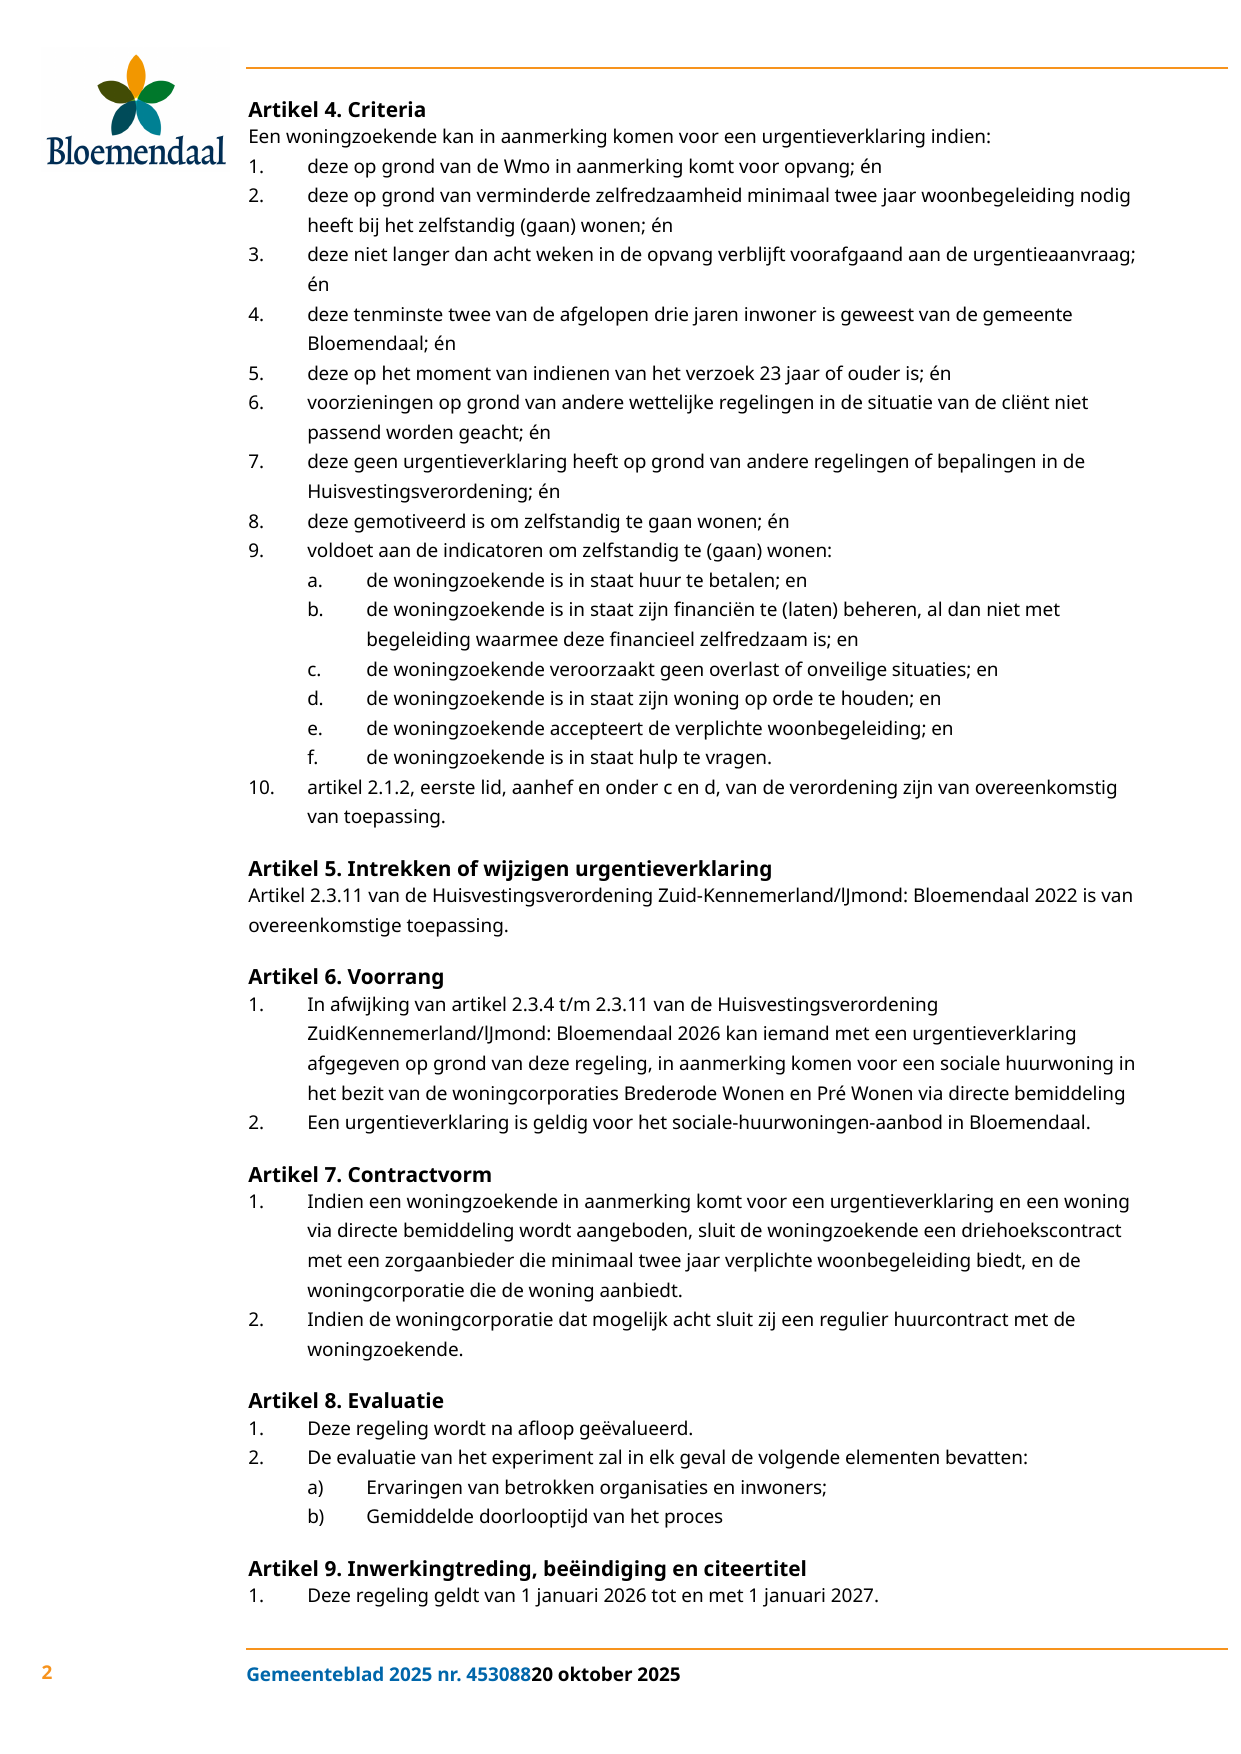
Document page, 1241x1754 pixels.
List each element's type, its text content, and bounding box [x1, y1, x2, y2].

list De evaluatie van het experiment zal in elk geval de volgende elementen bevatten: [248, 1444, 1152, 1470]
list de woningzoekende is in staat zijn financiën te (laten) beheren, al dan niet met begeleiding waarmee deze financieel zelfredzaam is; en [307, 597, 1152, 652]
text Artikel 8. Evaluatie [248, 1386, 1152, 1415]
text Artikel 7. Contractvorm [248, 1160, 1152, 1188]
list Een urgentieverklaring is geldig voor het sociale-huurwoningen-aanbod in Bloemendaal. [248, 1109, 1152, 1135]
list artikel 2.1.2, eerste lid, aanhef en onder c en d, van de verordening zijn van overeenkomstig van toepassing. [248, 774, 1152, 829]
list deze op het moment van indienen van het verzoek 23 jaar of ouder is; én [248, 360, 1152, 386]
text Artikel 2.3.11 van de Huisvestingsverordening Zuid-Kennemerland/lJmond: Bloemendaal 2022 is van overeenkomstige toepassing. [248, 882, 1152, 938]
list deze op grond van verminderde zelfredzaamheid minimaal twee jaar woonbegeleiding nodig heeft bij het zelfstandig (gaan) wonen; én [248, 182, 1152, 238]
list In afwijking van artikel 2.3.4 t/m 2.3.11 van de Huisvestingsverordening ZuidKennemerland/lJmond: Bloemendaal 2026 kan iemand met een urgentieverklaring afgegeven op grond van deze regeling, in aanmerking komen voor een sociale huurwoning in het bezit van de woningcorporaties Brederode Wonen en Pré Wonen via directe bemiddeling [248, 991, 1152, 1105]
text Artikel 9. Inwerkingtreding, beëindiging en citeertitel [248, 1554, 1152, 1582]
list deze niet langer dan acht weken in de opvang verblijft voorafgaand aan de urgentieaanvraag; én [248, 242, 1152, 297]
list Gemiddelde doorlooptijd van het proces [307, 1504, 1152, 1529]
text Een woningzoekende kan in aanmerking komen voor een urgentieverklaring indien: [248, 123, 1152, 149]
list Indien de woningcorporatie dat mogelijk acht sluit zij een regulier huurcontract met de woningzoekende. [248, 1306, 1152, 1362]
list deze gemotiveerd is om zelfstandig te gaan wonen; én [248, 508, 1152, 533]
picture [41, 47, 231, 172]
list de woningzoekende is in staat zijn woning op orde te houden; en [307, 685, 1152, 711]
list de woningzoekende is in staat hulp te vragen. [307, 744, 1152, 770]
list de woningzoekende accepteert de verplichte woonbegeleiding; en [307, 715, 1152, 741]
list deze op grond van de Wmo in aanmerking komt voor opvang; én [248, 153, 1152, 178]
list Deze regeling geldt van 1 januari 2026 tot en met 1 januari 2027. [248, 1582, 1152, 1608]
list voldoet aan de indicatoren om zelfstandig te (gaan) wonen: [248, 537, 1152, 563]
list Ervaringen van betrokken organisaties en inwoners; [307, 1474, 1152, 1500]
list de woningzoekende is in staat huur te betalen; en [307, 567, 1152, 593]
list Indien een woningzoekende in aanmerking komt voor een urgentieverklaring en een woning via directe bemiddeling wordt aangeboden, sluit de woningzoekende een driehoekscontract met een zorgaanbieder die minimaal twee jaar verplichte woonbegeleiding biedt, en de woningcorporatie die de woning aanbiedt. [248, 1188, 1152, 1303]
text Artikel 6. Voorrang [248, 962, 1152, 991]
text Artikel 5. Intrekken of wijzigen urgentieverklaring [248, 854, 1152, 882]
text Artikel 4. Criteria [248, 95, 1152, 123]
list deze tenminste twee van de afgelopen drie jaren inwoner is geweest van de gemeente Bloemendaal; én [248, 301, 1152, 356]
list voorzieningen op grond van andere wettelijke regelingen in de situatie van de cliënt niet passend worden geacht; én [248, 389, 1152, 445]
list deze geen urgentieverklaring heeft op grond van andere regelingen of bepalingen in de Huisvestingsverordening; én [248, 449, 1152, 504]
list de woningzoekende veroorzaakt geen overlast of onveilige situaties; en [307, 656, 1152, 681]
list Deze regeling wordt na afloop geëvalueerd. [248, 1415, 1152, 1441]
